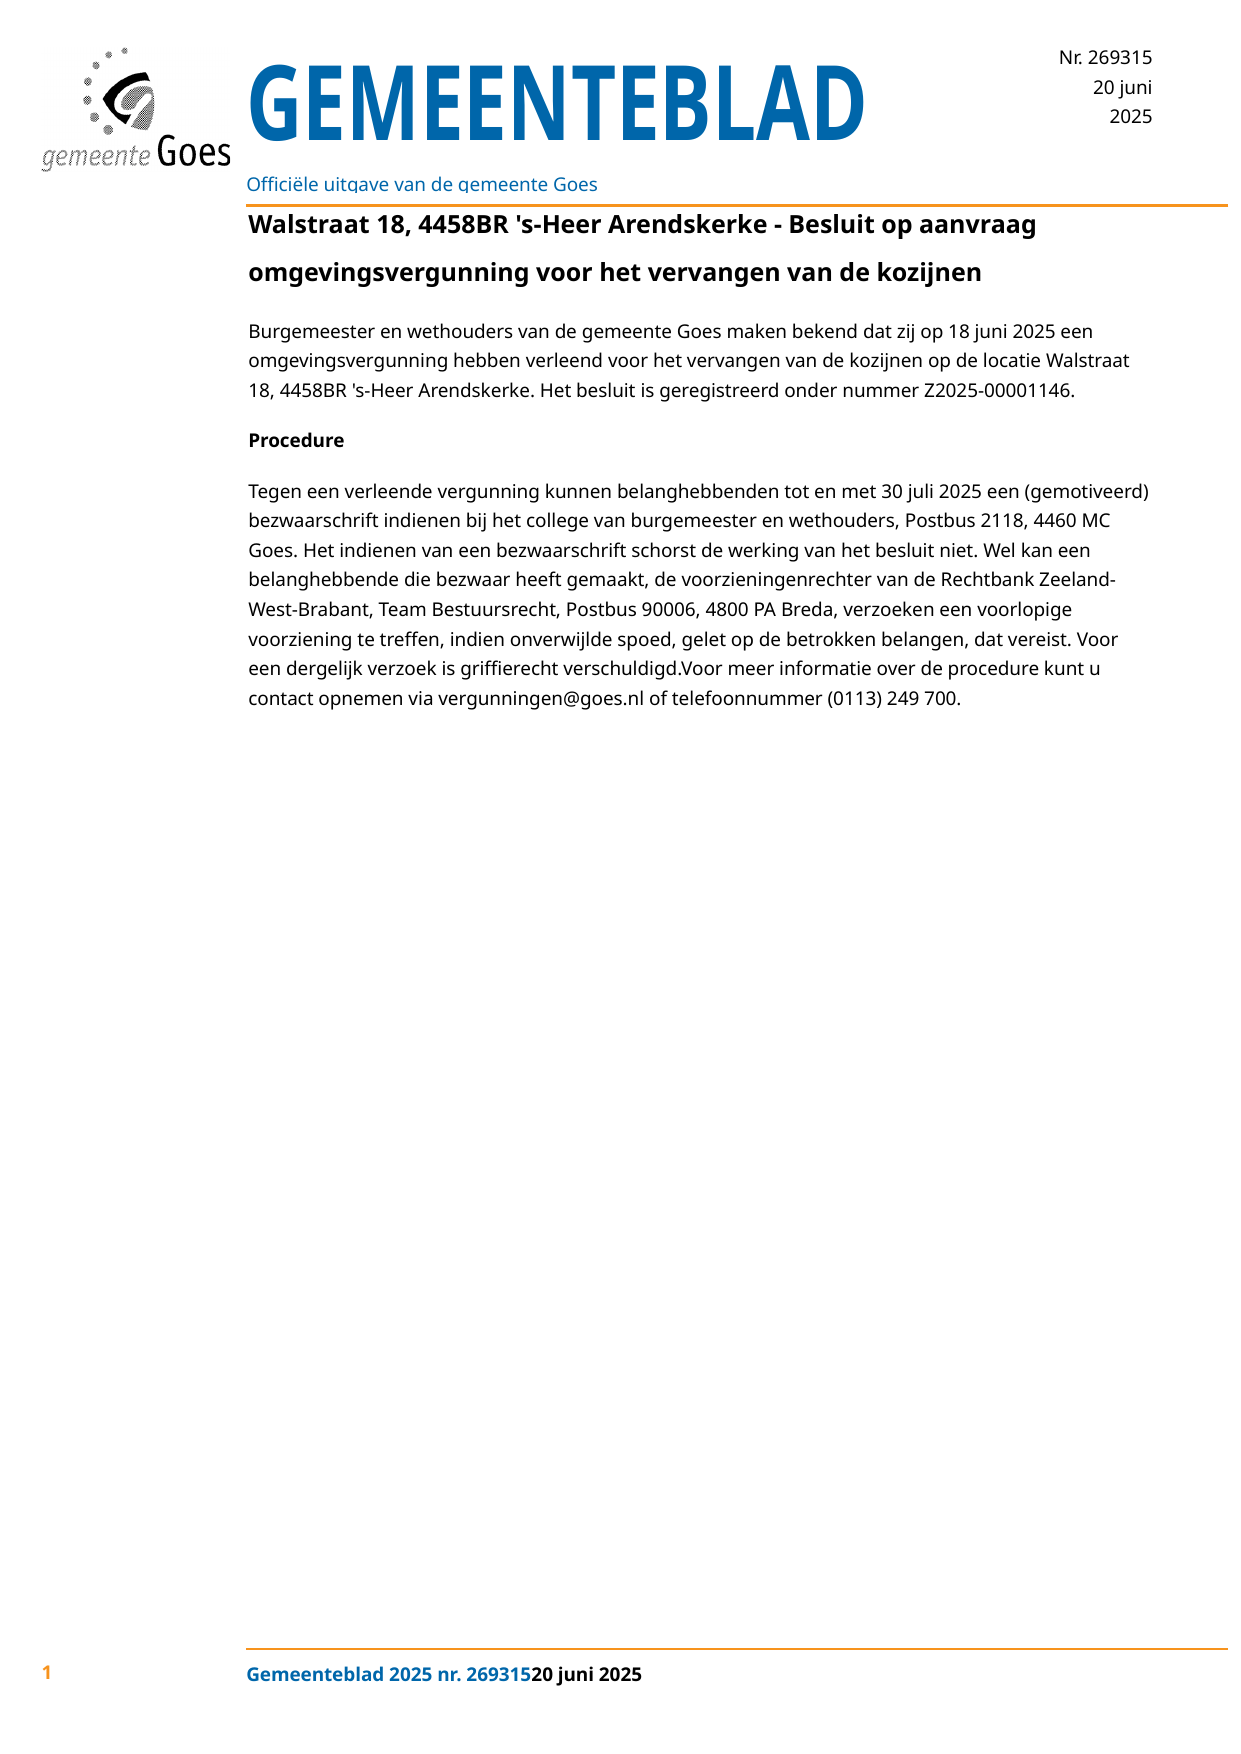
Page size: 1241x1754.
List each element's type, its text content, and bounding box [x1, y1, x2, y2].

picture [41, 47, 231, 172]
text Procedure [248, 427, 1152, 453]
text Walstraat 18, 4458BR 's-Heer Arendskerke - Besluit op aanvraag omgevingsvergunning voor het vervangen van de kozijnen [248, 207, 1152, 288]
text Tegen een verleende vergunning kunnen belanghebbenden tot en met 30 juli 2025 een (gemotiveerd) bezwaarschrift indienen bij het college van burgemeester en wethouders, Postbus 2118, 4460 MC Goes. Het indienen van een bezwaarschrift schorst de werking van het besluit niet. Wel kan een belanghebbende die bezwaar heeft gemaakt, de voorzieningenrechter van de Rechtbank Zeeland-West-Brabant, Team Bestuursrecht, Postbus 90006, 4800 PA Breda, verzoeken een voorlopige voorziening te treffen, indien onverwijlde spoed, gelet op de betrokken belangen, dat vereist. Voor een dergelijk verzoek is griffierecht verschuldigd.Voor meer informatie over de procedure kunt u contact opnemen via vergunningen@goes.nl of telefoonnummer (0113) 249 700. [248, 478, 1152, 711]
text Burgemeester en wethouders van de gemeente Goes maken bekend dat zij op 18 juni 2025 een omgevingsvergunning hebben verleend voor het vervangen van de kozijnen op de locatie Walstraat 18, 4458BR 's-Heer Arendskerke. Het besluit is geregistreerd onder nummer Z2025-00001146. [248, 318, 1152, 403]
